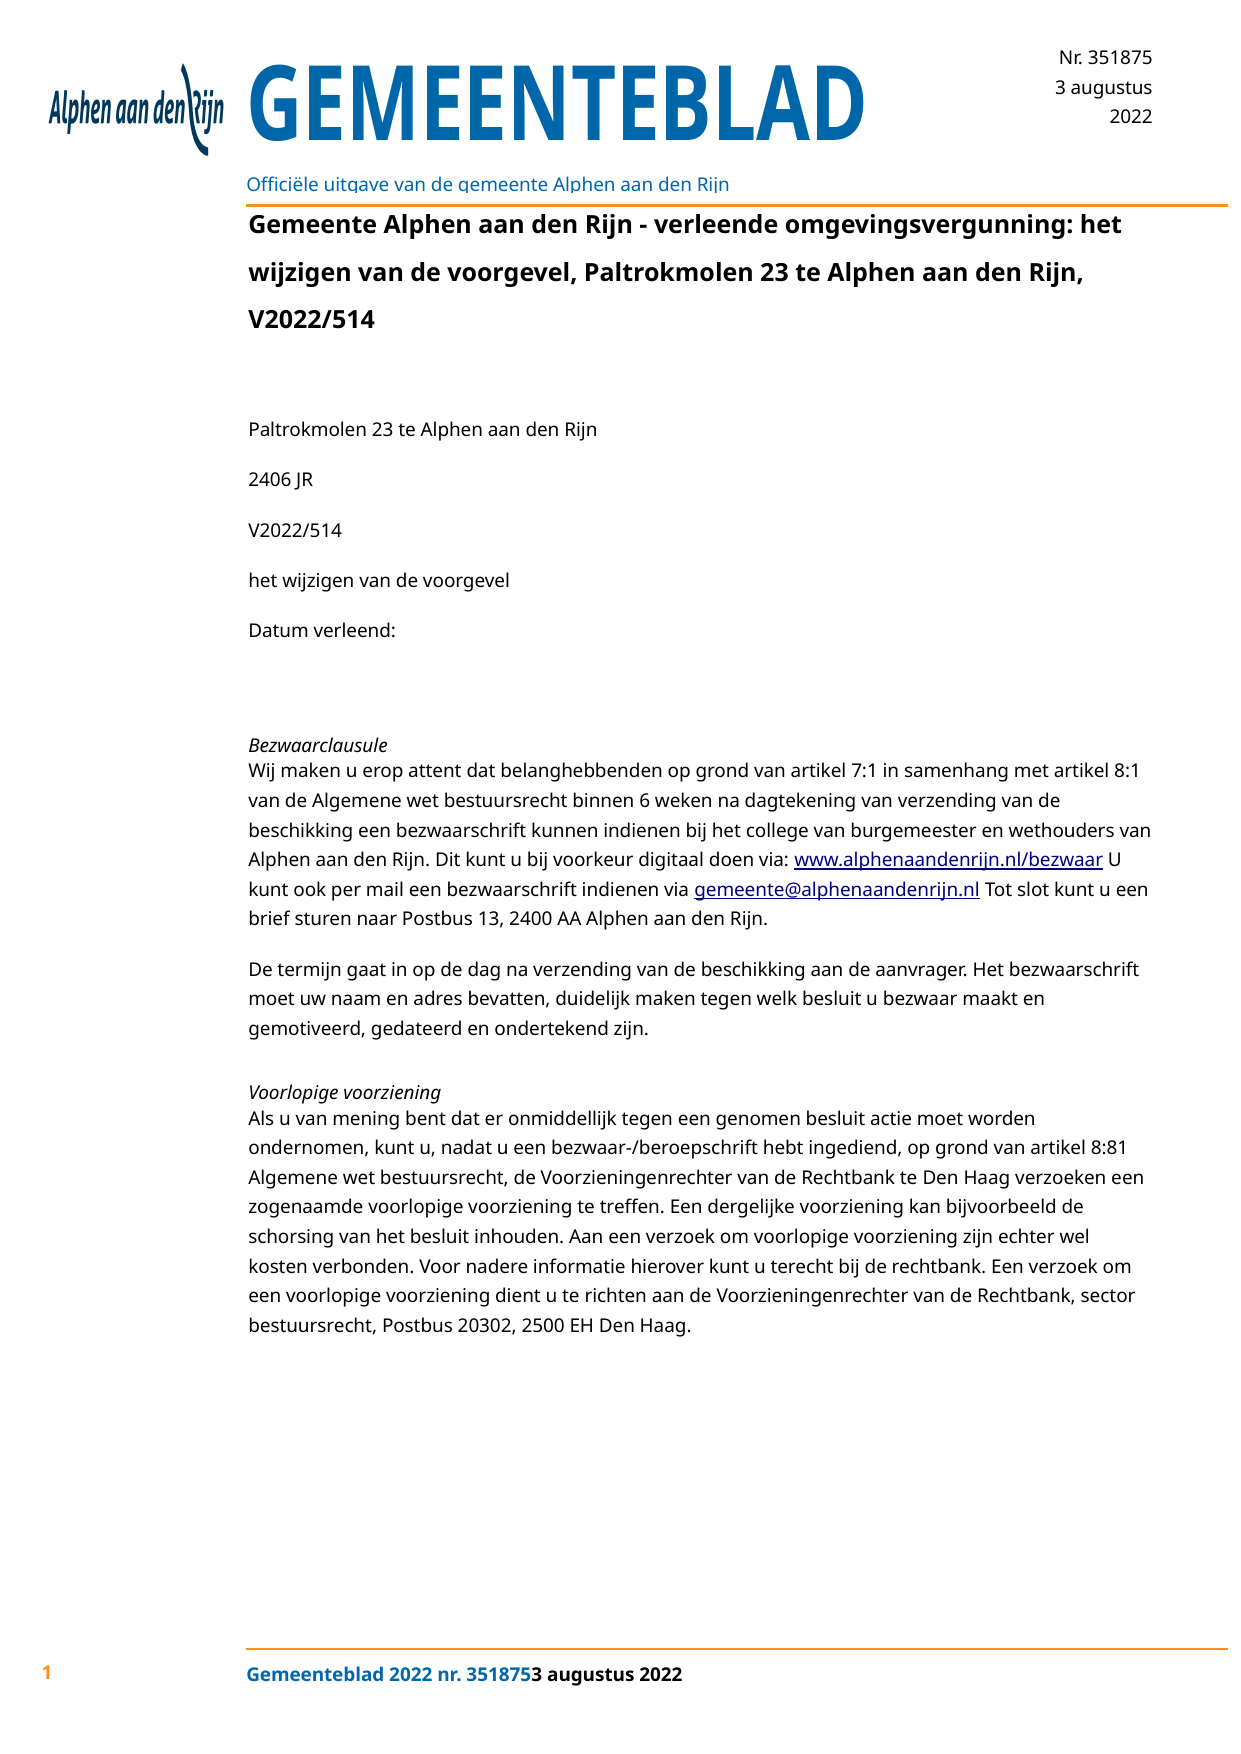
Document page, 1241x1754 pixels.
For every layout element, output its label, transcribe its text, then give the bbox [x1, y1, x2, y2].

text Datum verleend: [248, 618, 1152, 643]
text Als u van mening bent dat er onmiddellijk tegen een genomen besluit actie moet worden ondernomen, kunt u, nadat u een bezwaar-/beroepschrift hebt ingediend, op grond van artikel 8:81 Algemene wet bestuursrecht, de Voorzieningenrechter van de Rechtbank te Den Haag verzoeken een zogenaamde voorlopige voorziening te treffen. Een dergelijke voorziening kan bijvoorbeeld de schorsing van het besluit inhouden. Aan een verzoek om voorlopige voorziening zijn echter wel kosten verbonden. Voor nadere informatie hierover kunt u terecht bij de rechtbank. Een verzoek om een voorlopige voorziening dient u te richten aan de Voorzieningenrechter van de Rechtbank, sector bestuursrecht, Postbus 20302, 2500 EH Den Haag. [248, 1105, 1152, 1338]
text 2406 JR [248, 466, 1152, 492]
text Wij maken u erop attent dat belanghebbenden op grond van artikel 7:1 in samenhang met artikel 8:1 van de Algemene wet bestuursrecht binnen 6 weken na dagtekening van verzending van de beschikking een bezwaarschrift kunnen indienen bij het college van burgemeester en wethouders van Alphen aan den Rijn. Dit kunt u bij voorkeur digitaal doen via: www.alphenaandenrijn.nl/bezwaar U kunt ook per mail een bezwaarschrift indienen via gemeente@alphenaandenrijn.nl Tot slot kunt u een brief sturen naar Postbus 13, 2400 AA Alphen aan den Rijn. [248, 758, 1152, 931]
picture [41, 47, 231, 172]
text Paltrokmolen 23 te Alphen aan den Rijn [248, 416, 1152, 442]
text Voorlopige voorziening [248, 1079, 1152, 1105]
text het wijzigen van de voorgevel [248, 567, 1152, 593]
text Bezwaarclausule [248, 732, 1152, 758]
text V2022/514 [248, 517, 1152, 542]
text De termijn gaat in op de dag na verzending van de beschikking aan de aanvrager. Het bezwaarschrift moet uw naam en adres bevatten, duidelijk maken tegen welk besluit u bezwaar maakt en gemotiveerd, gedateerd en ondertekend zijn. [248, 956, 1152, 1041]
text Gemeente Alphen aan den Rijn - verleende omgevingsvergunning: het wijzigen van de voorgevel, Paltrokmolen 23 te Alphen aan den Rijn, V2022/514 [248, 207, 1152, 336]
